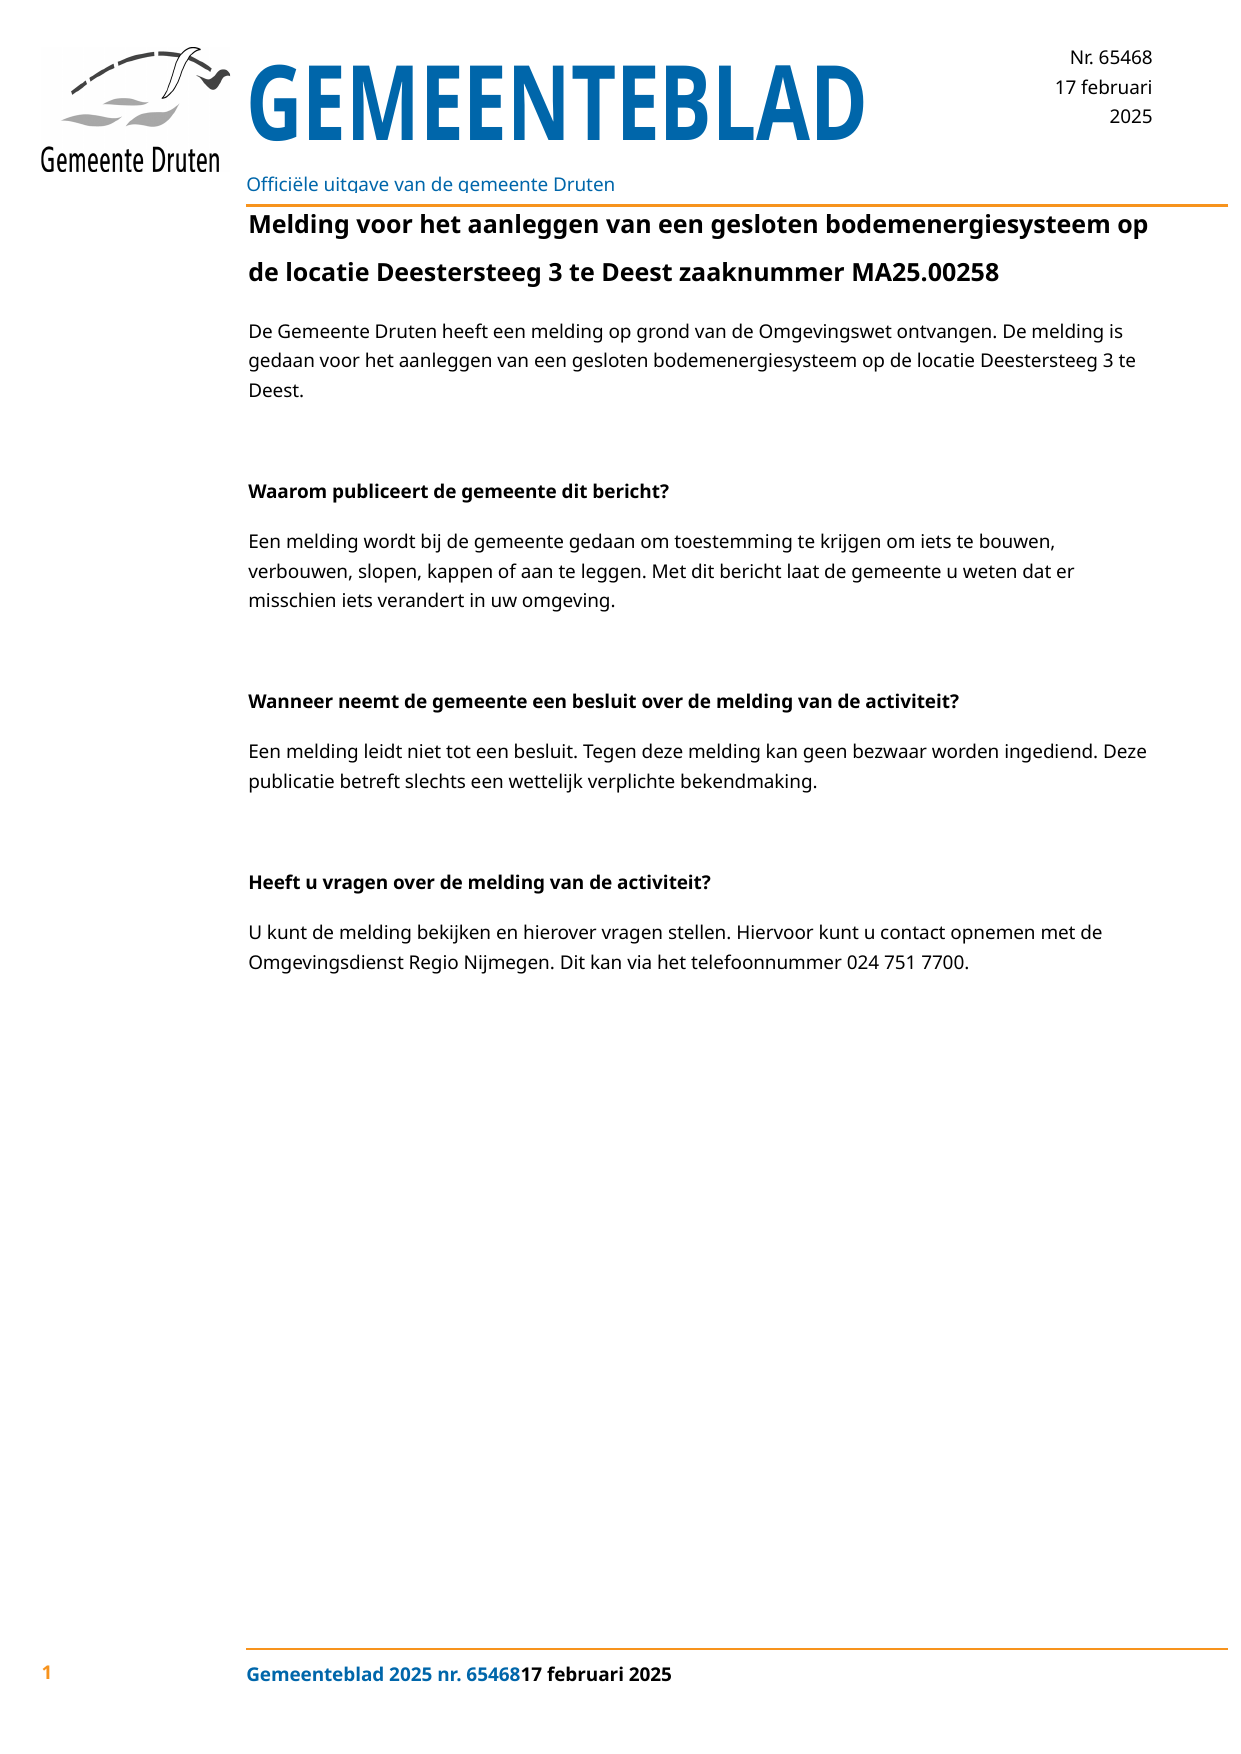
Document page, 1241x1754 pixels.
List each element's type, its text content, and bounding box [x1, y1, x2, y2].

text Een melding wordt bij de gemeente gedaan om toestemming te krijgen om iets te bouwen, verbouwen, slopen, kappen of aan te leggen. Met dit bericht laat de gemeente u weten dat er misschien iets verandert in uw omgeving. [248, 528, 1152, 613]
text De Gemeente Druten heeft een melding op grond van de Omgevingswet ontvangen. De melding is gedaan voor het aanleggen van een gesloten bodemenergiesysteem op de locatie Deestersteeg 3 te Deest. [248, 318, 1152, 403]
text Een melding leidt niet tot een besluit. Tegen deze melding kan geen bezwaar worden ingediend. Deze publicatie betreft slechts een wettelijk verplichte bekendmaking. [248, 739, 1152, 794]
text Melding voor het aanleggen van een gesloten bodemenergiesysteem op de locatie Deestersteeg 3 te Deest zaaknummer MA25.00258 [248, 207, 1152, 288]
text Waarom publiceert de gemeente dit bericht? [248, 478, 1152, 504]
picture [41, 47, 231, 172]
text Heeft u vragen over de melding van de activiteit? [248, 869, 1152, 895]
text Wanneer neemt de gemeente een besluit over de melding van de activiteit? [248, 688, 1152, 714]
text U kunt de melding bekijken en hierover vragen stellen. Hiervoor kunt u contact opnemen met de Omgevingsdienst Regio Nijmegen. Dit kan via het telefoonnummer 024 751 7700. [248, 919, 1152, 975]
